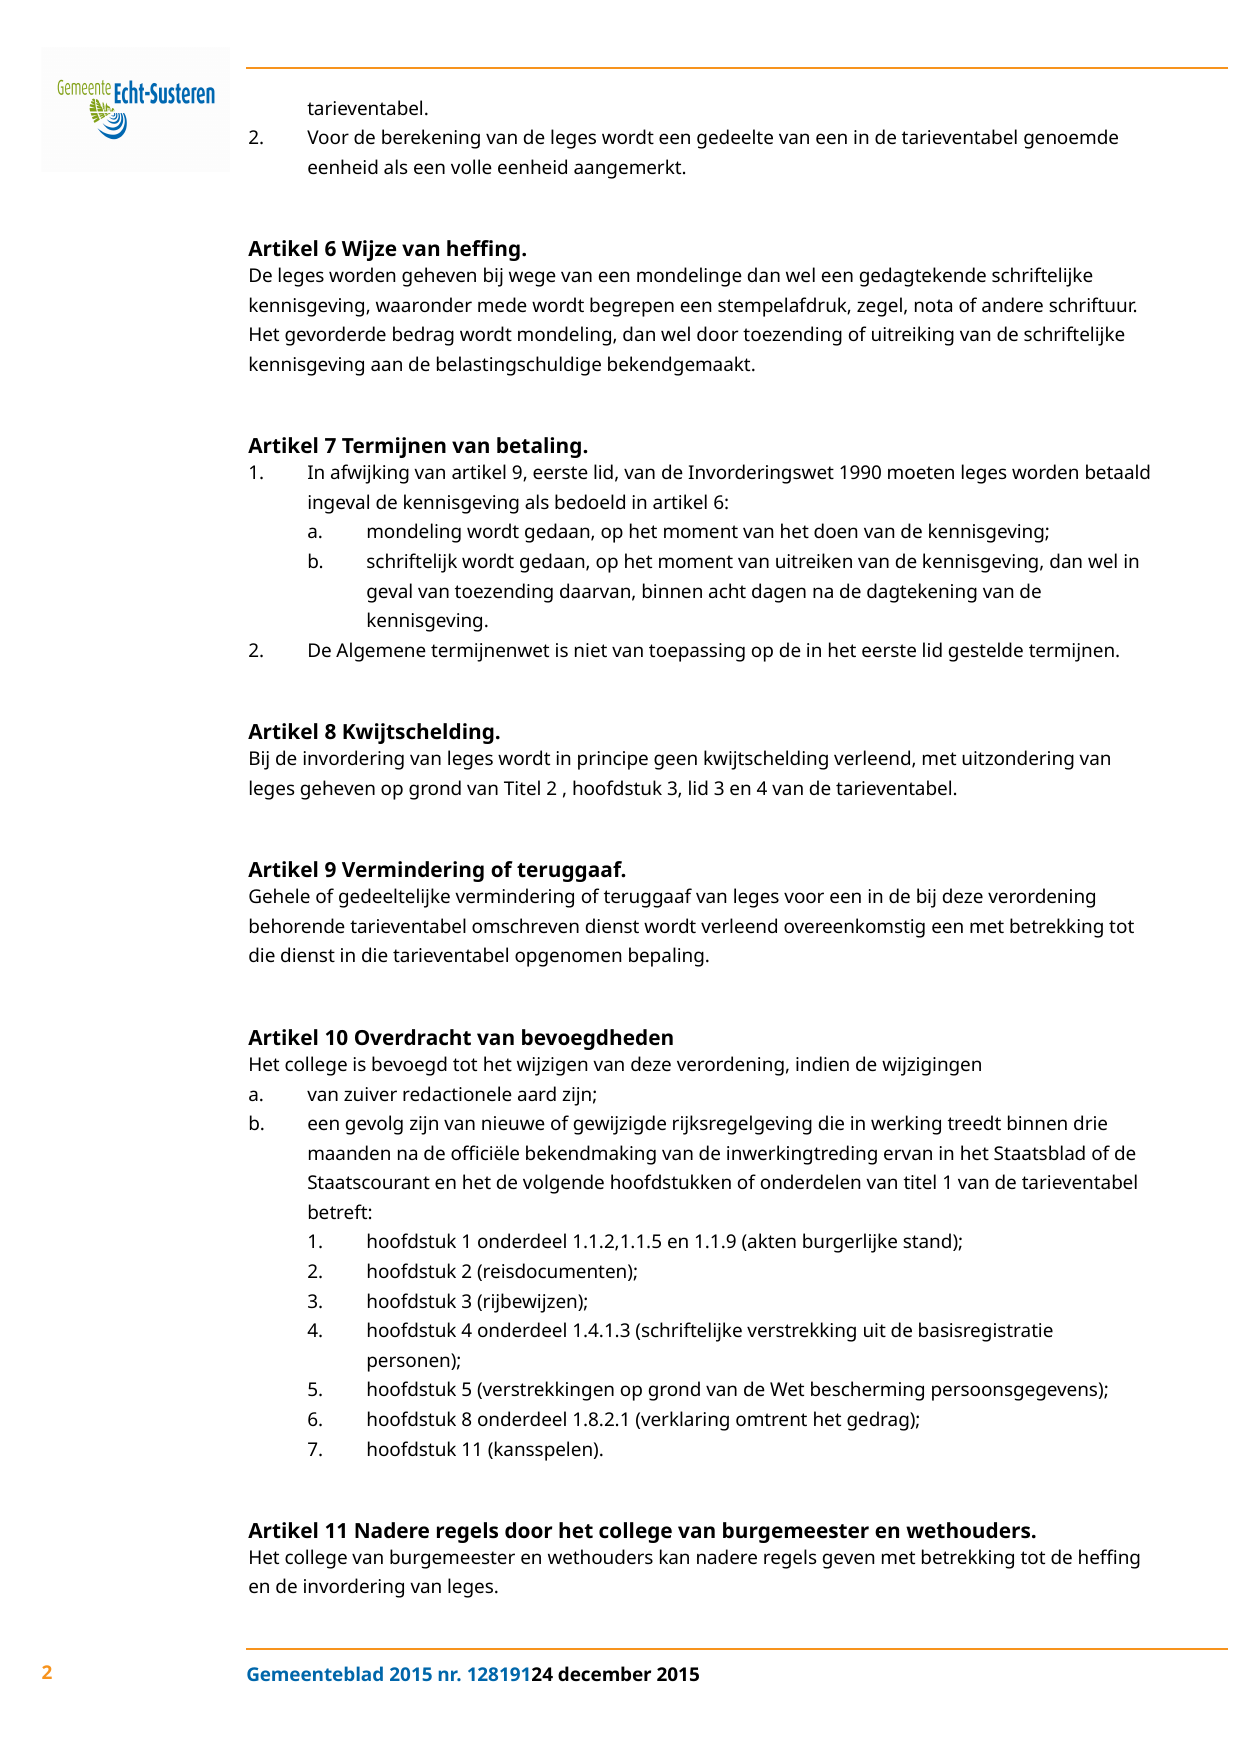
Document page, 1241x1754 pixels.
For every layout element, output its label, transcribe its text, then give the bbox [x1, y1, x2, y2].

list mondeling wordt gedaan, op het moment van het doen van de kennisgeving; [307, 519, 1152, 544]
list hoofdstuk 1 onderdeel 1.1.2,1.1.5 en 1.1.9 (akten burgerlijke stand); [307, 1229, 1152, 1254]
text De leges worden geheven bij wege van een mondelinge dan wel een gedagtekende schriftelijke kennisgeving, waaronder mede wordt begrepen een stempelafdruk, zegel, nota of andere schriftuur. Het gevorderde bedrag wordt mondeling, dan wel door toezending of uitreiking van de schriftelijke kennisgeving aan de belastingschuldige bekendgemaakt. [248, 262, 1152, 377]
list Voor de berekening van de leges wordt een gedeelte van een in de tarieventabel genoemde eenheid als een volle eenheid aangemerkt. [248, 124, 1152, 180]
text Artikel 10 Overdracht van bevoegdheden [248, 1023, 1152, 1051]
text Artikel 6 Wijze van heffing. [248, 234, 1152, 262]
list van zuiver redactionele aard zijn; [248, 1081, 1152, 1106]
text Artikel 8 Kwijtschelding. [248, 717, 1152, 746]
list schriftelijk wordt gedaan, op het moment van uitreiken van de kennisgeving, dan wel in geval van toezending daarvan, binnen acht dagen na de dagtekening van de kennisgeving. [307, 548, 1152, 633]
list hoofdstuk 8 onderdeel 1.8.2.1 (verklaring omtrent het gedrag); [307, 1406, 1152, 1432]
text Gehele of gedeeltelijke vermindering of teruggaaf van leges voor een in de bij deze verordening behorende tarieventabel omschreven dienst wordt verleend overeenkomstig een met betrekking tot die dienst in die tarieventabel opgenomen bepaling. [248, 883, 1152, 968]
text Artikel 7 Termijnen van betaling. [248, 431, 1152, 459]
list hoofdstuk 4 onderdeel 1.4.1.3 (schriftelijke verstrekking uit de basisregistratie personen); [307, 1317, 1152, 1373]
list hoofdstuk 11 (kansspelen). [307, 1436, 1152, 1461]
list een gevolg zijn van nieuwe of gewijzigde rijksregelgeving die in werking treedt binnen drie maanden na de officiële bekendmaking van de inwerkingtreding ervan in het Staatsblad of de Staatscourant en het de volgende hoofdstukken of onderdelen van titel 1 van de tarieventabel betreft: [248, 1110, 1152, 1225]
list tarieventabel. [248, 95, 1152, 121]
list hoofdstuk 5 (verstrekkingen op grond van de Wet bescherming persoonsgegevens); [307, 1377, 1152, 1402]
text Artikel 9 Vermindering of teruggaaf. [248, 855, 1152, 883]
text Het college is bevoegd tot het wijzigen van deze verordening, indien de wijzigingen [248, 1051, 1152, 1077]
list In afwijking van artikel 9, eerste lid, van de Invorderingswet 1990 moeten leges worden betaald ingeval de kennisgeving als bedoeld in artikel 6: [248, 459, 1152, 515]
text Artikel 11 Nadere regels door het college van burgemeester en wethouders. [248, 1516, 1152, 1544]
picture [41, 47, 231, 172]
text Bij de invordering van leges wordt in principe geen kwijtschelding verleend, met uitzondering van leges geheven op grond van Titel 2 , hoofdstuk 3, lid 3 en 4 van de tarieventabel. [248, 746, 1152, 801]
list hoofdstuk 2 (reisdocumenten); [307, 1258, 1152, 1284]
list hoofdstuk 3 (rijbewijzen); [307, 1288, 1152, 1313]
list De Algemene termijnenwet is niet van toepassing op de in het eerste lid gestelde termijnen. [248, 637, 1152, 663]
text Het college van burgemeester en wethouders kan nadere regels geven met betrekking tot de heffing en de invordering van leges. [248, 1544, 1152, 1599]
